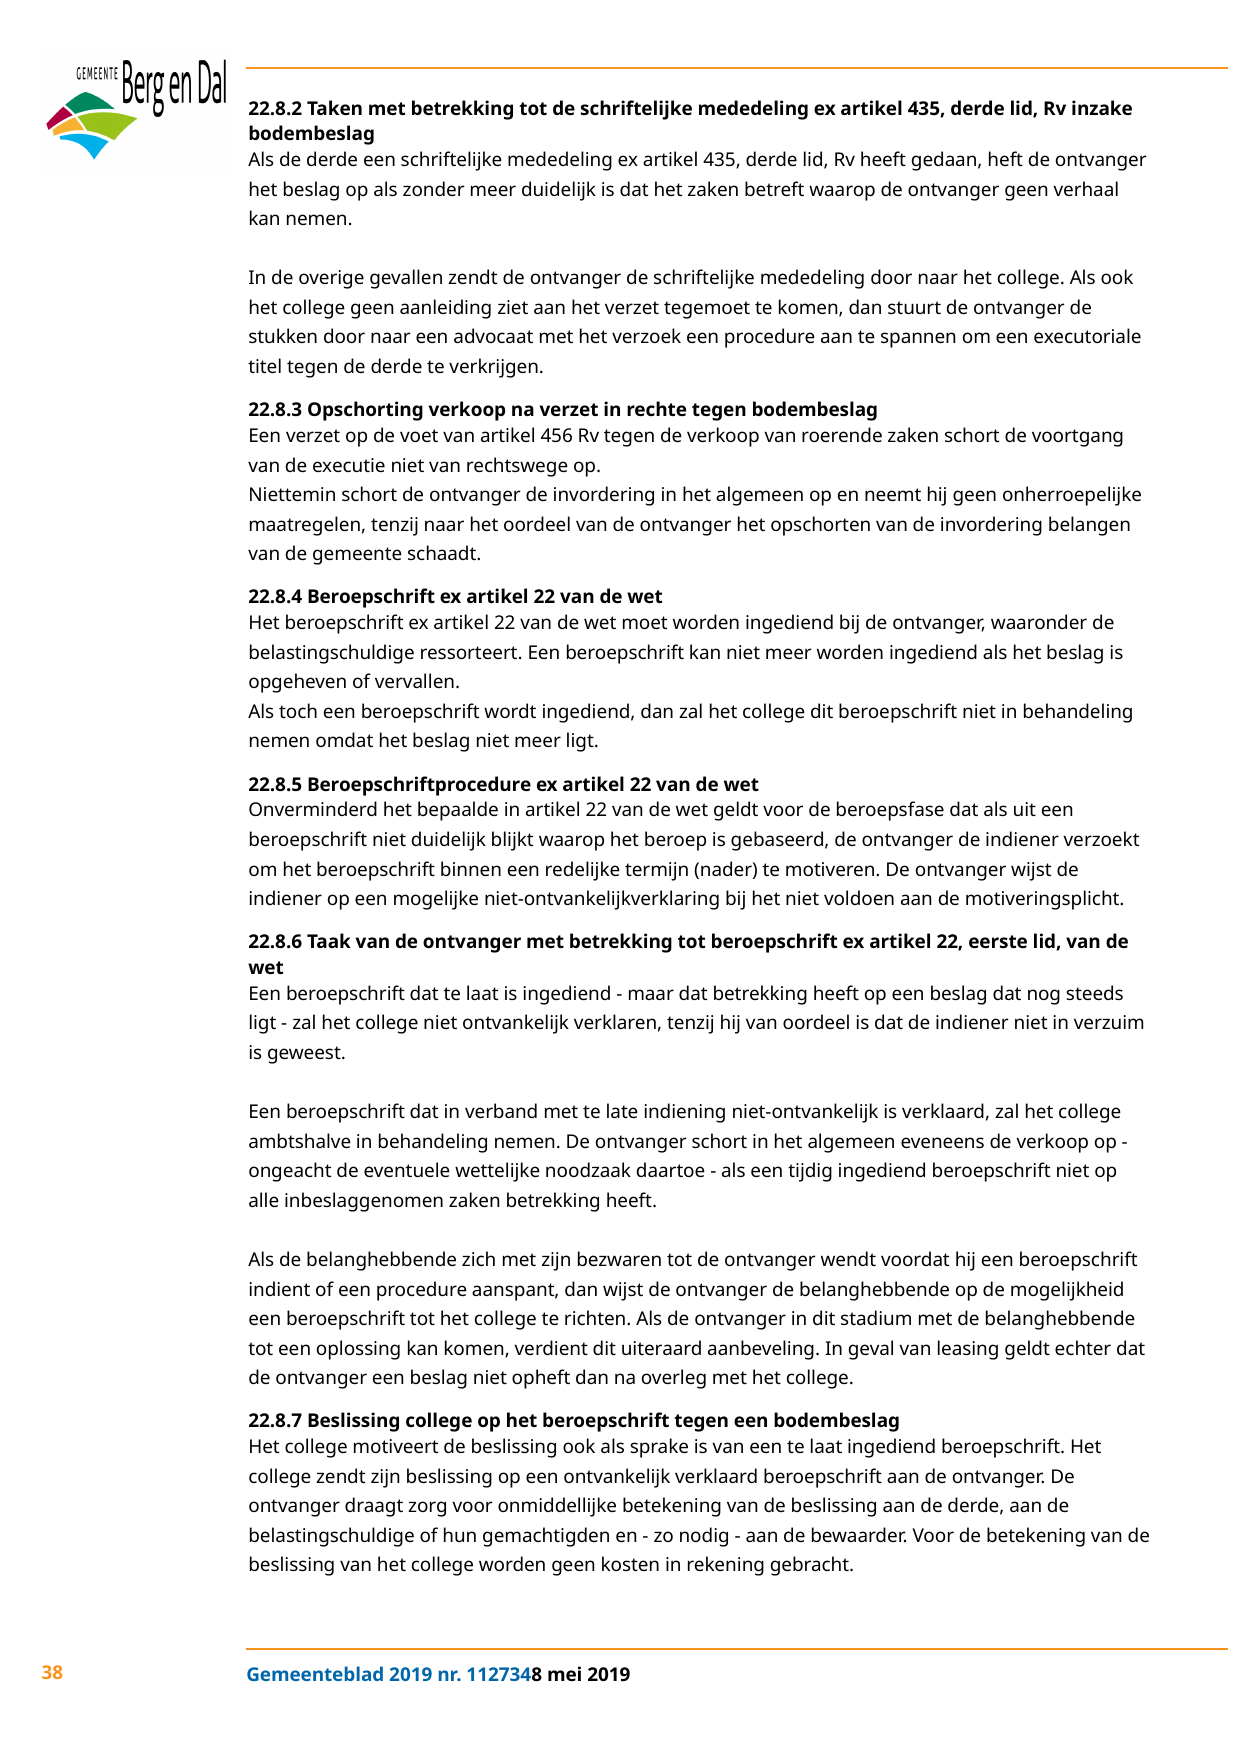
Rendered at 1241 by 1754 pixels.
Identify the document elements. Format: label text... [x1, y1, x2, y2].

picture [41, 47, 231, 172]
text 22.8.7 Beslissing college op het beroepschrift tegen een bodembeslag [248, 1408, 1152, 1433]
text Het college motiveert de beslissing ook als sprake is van een te laat ingediend beroepschrift. Het college zendt zijn beslissing op een ontvankelijk verklaard beroepschrift aan de ontvanger. De ontvanger draagt zorg voor onmiddellijke betekening van de beslissing aan de derde, aan de belastingschuldige of hun gemachtigden en - zo nodig - aan de bewaarder. Voor de betekening van de beslissing van het college worden geen kosten in rekening gebracht. [248, 1433, 1152, 1577]
text Het beroepschrift ex artikel 22 van de wet moet worden ingediend bij de ontvanger, waaronder de belastingschuldige ressorteert. Een beroepschrift kan niet meer worden ingediend als het beslag is opgeheven of vervallen. [248, 609, 1152, 694]
text Een beroepschrift dat te laat is ingediend - maar dat betrekking heeft op een beslag dat nog steeds ligt - zal het college niet ontvankelijk verklaren, tenzij hij van oordeel is dat de indiener niet in verzuim is geweest. [248, 980, 1152, 1065]
text Als toch een beroepschrift wordt ingediend, dan zal het college dit beroepschrift niet in behandeling nemen omdat het beslag niet meer ligt. [248, 698, 1152, 753]
text Als de belanghebbende zich met zijn bezwaren tot de ontvanger wendt voordat hij een beroepschrift indient of een procedure aanspant, dan wijst de ontvanger de belanghebbende op de mogelijkheid een beroepschrift tot het college te richten. Als de ontvanger in dit stadium met de belanghebbende tot een oplossing kan komen, verdient dit uiteraard aanbeveling. In geval van leasing geldt echter dat de ontvanger een beslag niet opheft dan na overleg met het college. [248, 1246, 1152, 1390]
text Een verzet op de voet van artikel 456 Rv tegen de verkoop van roerende zaken schort de voortgang van de executie niet van rechtswege op. [248, 422, 1152, 477]
text Niettemin schort de ontvanger de invordering in het algemeen op en neemt hij geen onherroepelijke maatregelen, tenzij naar het oordeel van de ontvanger het opschorten van de invordering belangen van de gemeente schaadt. [248, 481, 1152, 566]
text 22.8.3 Opschorting verkoop na verzet in rechte tegen bodembeslag [248, 396, 1152, 422]
text In de overige gevallen zendt de ontvanger de schriftelijke mededeling door naar het college. Als ook het college geen aanleiding ziet aan het verzet tegemoet te komen, dan stuurt de ontvanger de stukken door naar een advocaat met het verzoek een procedure aan te spannen om een executoriale titel tegen de derde te verkrijgen. [248, 264, 1152, 379]
text Als de derde een schriftelijke mededeling ex artikel 435, derde lid, Rv heeft gedaan, heft de ontvanger het beslag op als zonder meer duidelijk is dat het zaken betreft waarop de ontvanger geen verhaal kan nemen. [248, 146, 1152, 231]
text 22.8.6 Taak van de ontvanger met betrekking tot beroepschrift ex artikel 22, eerste lid, van de wet [248, 928, 1152, 980]
text 22.8.4 Beroepschrift ex artikel 22 van de wet [248, 584, 1152, 609]
text 22.8.5 Beroepschriftprocedure ex artikel 22 van de wet [248, 771, 1152, 797]
text Een beroepschrift dat in verband met te late indiening niet-ontvankelijk is verklaard, zal het college ambtshalve in behandeling nemen. De ontvanger schort in het algemeen eveneens de verkoop op - ongeacht de eventuele wettelijke noodzaak daartoe - als een tijdig ingediend beroepschrift niet op alle inbeslaggenomen zaken betrekking heeft. [248, 1098, 1152, 1213]
text Onverminderd het bepaalde in artikel 22 van de wet geldt voor de beroepsfase dat als uit een beroepschrift niet duidelijk blijkt waarop het beroep is gebaseerd, de ontvanger de indiener verzoekt om het beroepschrift binnen een redelijke termijn (nader) te motiveren. De ontvanger wijst de indiener op een mogelijke niet-ontvankelijkverklaring bij het niet voldoen aan de motiveringsplicht. [248, 797, 1152, 911]
text 22.8.2 Taken met betrekking tot de schriftelijke mededeling ex artikel 435, derde lid, Rv inzake bodembeslag [248, 95, 1152, 146]
